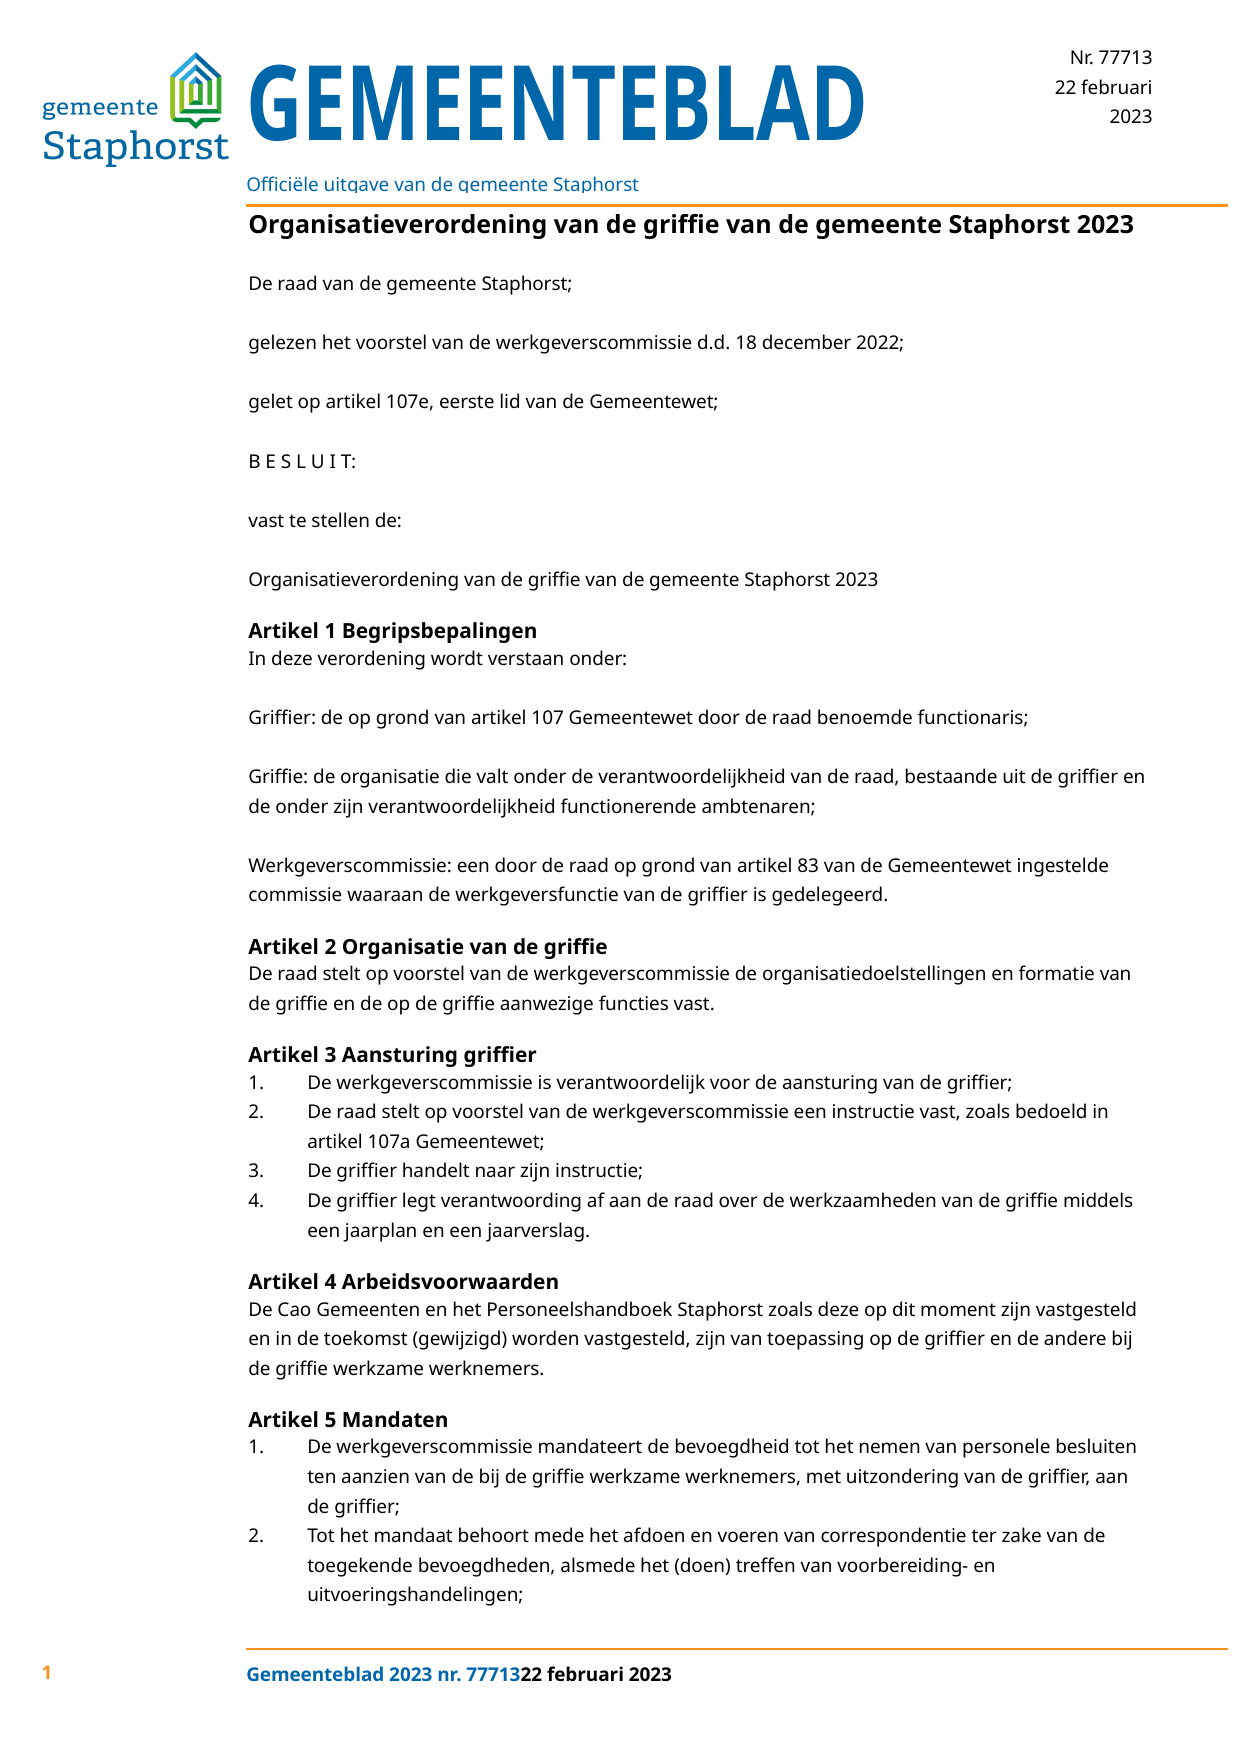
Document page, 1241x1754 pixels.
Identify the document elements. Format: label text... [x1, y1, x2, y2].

text Griffie: de organisatie die valt onder de verantwoordelijkheid van de raad, bestaande uit de griffier en de onder zijn verantwoordelijkheid functionerende ambtenaren; [248, 763, 1152, 819]
text Artikel 5 Mandaten [248, 1405, 1152, 1434]
text gelezen het voorstel van de werkgeverscommissie d.d. 18 december 2022; [248, 329, 1152, 355]
list Tot het mandaat behoort mede het afdoen en voeren van correspondentie ter zake van de toegekende bevoegdheden, alsmede het (doen) treffen van voorbereiding- en uitvoeringshandelingen; [248, 1522, 1152, 1607]
text Werkgeverscommissie: een door de raad op grond van artikel 83 van de Gemeentewet ingestelde commissie waaraan de werkgeversfunctie van de griffier is gedelegeerd. [248, 852, 1152, 907]
text In deze verordening wordt verstaan onder: [248, 645, 1152, 671]
text De Cao Gemeenten en het Personeelshandboek Staphorst zoals deze op dit moment zijn vastgesteld en in de toekomst (gewijzigd) worden vastgesteld, zijn van toepassing op de griffier en de andere bij de griffie werkzame werknemers. [248, 1296, 1152, 1381]
list De griffier handelt naar zijn instructie; [248, 1158, 1152, 1183]
text Organisatieverordening van de griffie van de gemeente Staphorst 2023 [248, 566, 1152, 592]
text Artikel 2 Organisatie van de griffie [248, 932, 1152, 961]
list De raad stelt op voorstel van de werkgeverscommissie een instructie vast, zoals bedoeld in artikel 107a Gemeentewet; [248, 1098, 1152, 1154]
text De raad van de gemeente Staphorst; [248, 270, 1152, 296]
picture [41, 47, 231, 172]
text vast te stellen de: [248, 507, 1152, 533]
text De raad stelt op voorstel van de werkgeverscommissie de organisatiedoelstellingen en formatie van de griffie en de op de griffie aanwezige functies vast. [248, 961, 1152, 1016]
text B E S L U I T: [248, 448, 1152, 473]
text Griffier: de op grond van artikel 107 Gemeentewet door de raad benoemde functionaris; [248, 704, 1152, 730]
text Artikel 4 Arbeidsvoorwaarden [248, 1267, 1152, 1296]
list De griffier legt verantwoording af aan de raad over de werkzaamheden van de griffie middels een jaarplan en een jaarverslag. [248, 1187, 1152, 1243]
text Artikel 3 Aansturing griffier [248, 1041, 1152, 1069]
text Artikel 1 Begripsbepalingen [248, 617, 1152, 645]
text gelet op artikel 107e, eerste lid van de Gemeentewet; [248, 389, 1152, 414]
list De werkgeverscommissie is verantwoordelijk voor de aansturing van de griffier; [248, 1069, 1152, 1095]
list De werkgeverscommissie mandateert de bevoegdheid tot het nemen van personele besluiten ten aanzien van de bij de griffie werkzame werknemers, met uitzondering van de griffier, aan de griffier; [248, 1434, 1152, 1519]
text Organisatieverordening van de griffie van de gemeente Staphorst 2023 [248, 207, 1152, 241]
